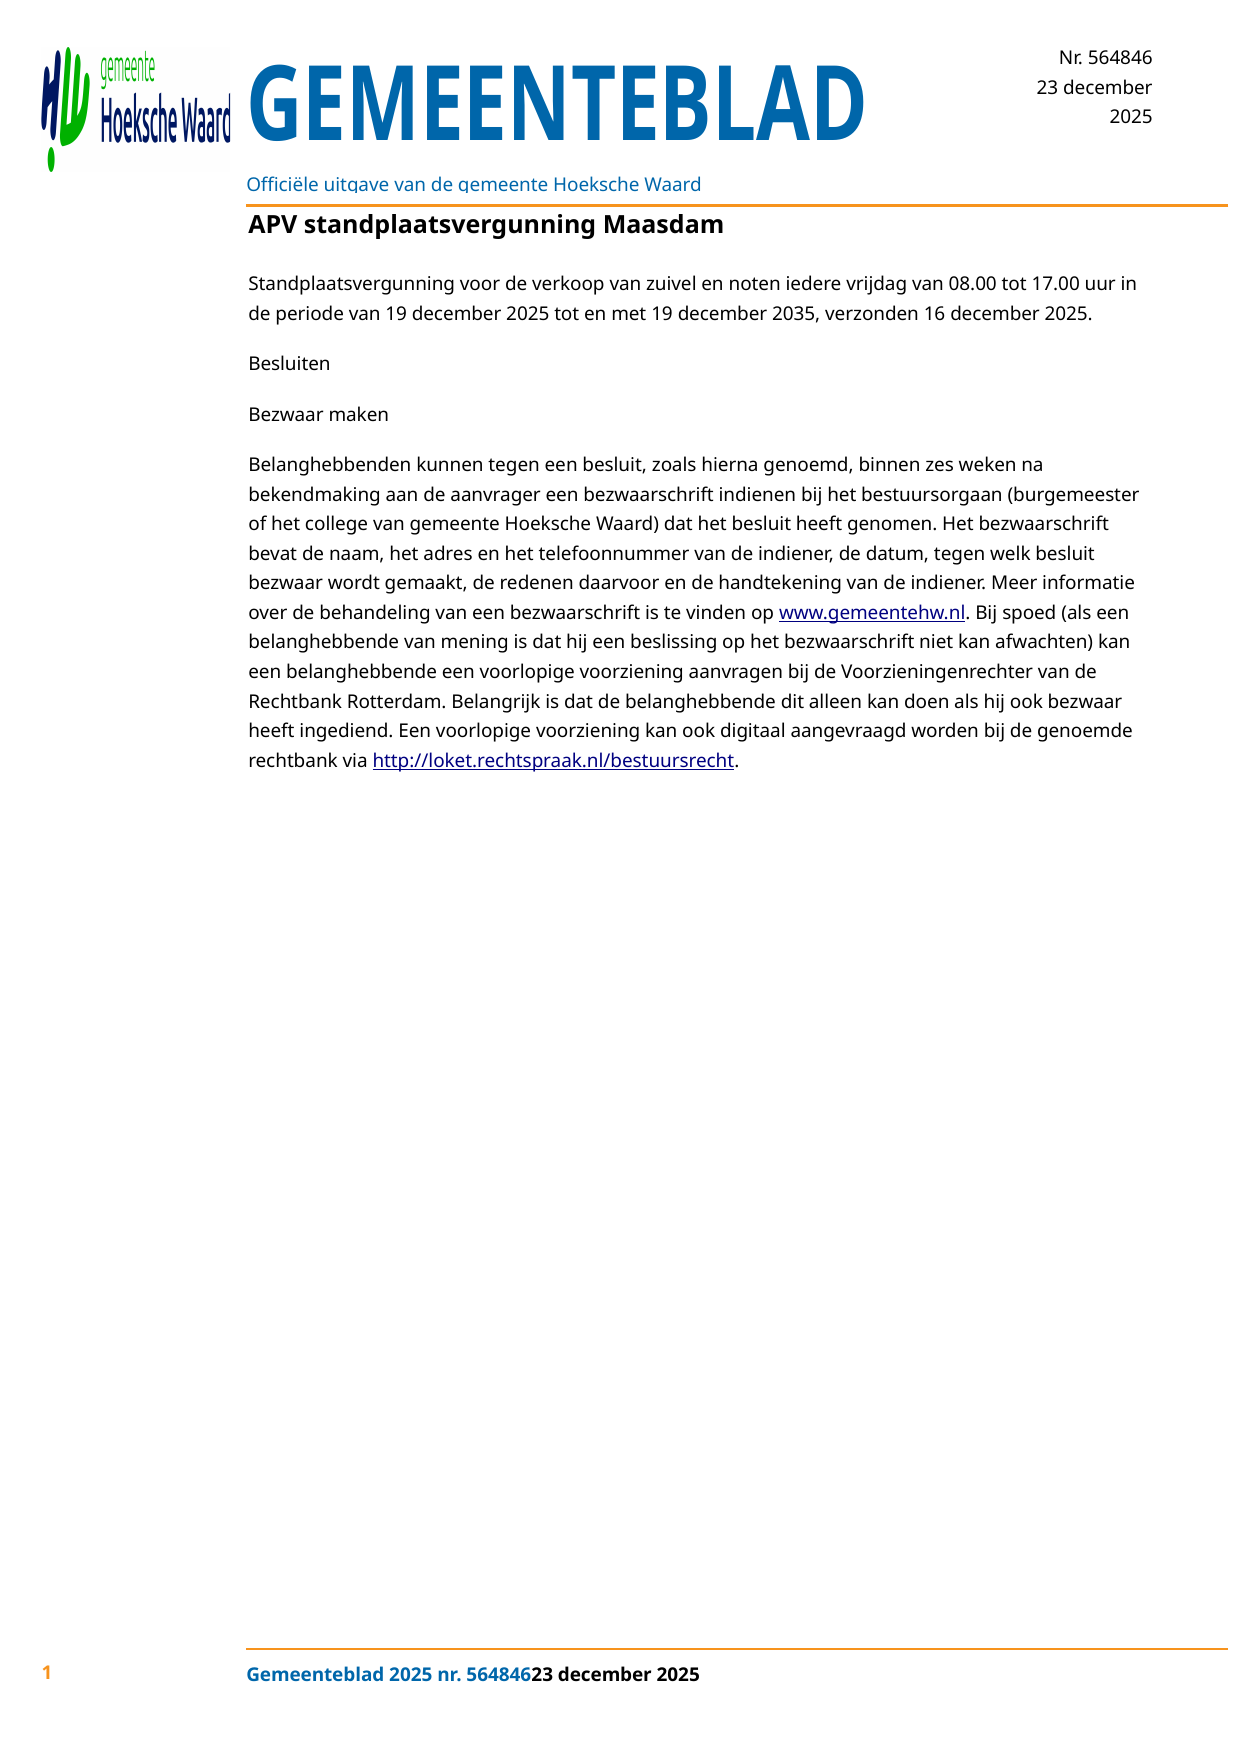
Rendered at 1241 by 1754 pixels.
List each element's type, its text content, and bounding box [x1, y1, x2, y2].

text Bezwaar maken [248, 401, 1152, 426]
text Besluiten [248, 350, 1152, 376]
text Standplaatsvergunning voor de verkoop van zuivel en noten iedere vrijdag van 08.00 tot 17.00 uur in de periode van 19 december 2025 tot en met 19 december 2035, verzonden 16 december 2025. [248, 270, 1152, 326]
picture [41, 47, 231, 172]
text APV standplaatsvergunning Maasdam [248, 207, 1152, 241]
text Belanghebbenden kunnen tegen een besluit, zoals hierna genoemd, binnen zes weken na bekendmaking aan de aanvrager een bezwaarschrift indienen bij het bestuursorgaan (burgemeester of het college van gemeente Hoeksche Waard) dat het besluit heeft genomen. Het bezwaarschrift bevat de naam, het adres en het telefoonnummer van de indiener, de datum, tegen welk besluit bezwaar wordt gemaakt, de redenen daarvoor en de handtekening van de indiener. Meer informatie over de behandeling van een bezwaarschrift is te vinden op www.gemeentehw.nl. Bij spoed (als een belanghebbende van mening is dat hij een beslissing op het bezwaarschrift niet kan afwachten) kan een belanghebbende een voorlopige voorziening aanvragen bij de Voorzieningenrechter van de Rechtbank Rotterdam. Belangrijk is dat de belanghebbende dit alleen kan doen als hij ook bezwaar heeft ingediend. Een voorlopige voorziening kan ook digitaal aangevraagd worden bij de genoemde rechtbank via http://loket.rechtspraak.nl/bestuursrecht. [248, 451, 1152, 773]
